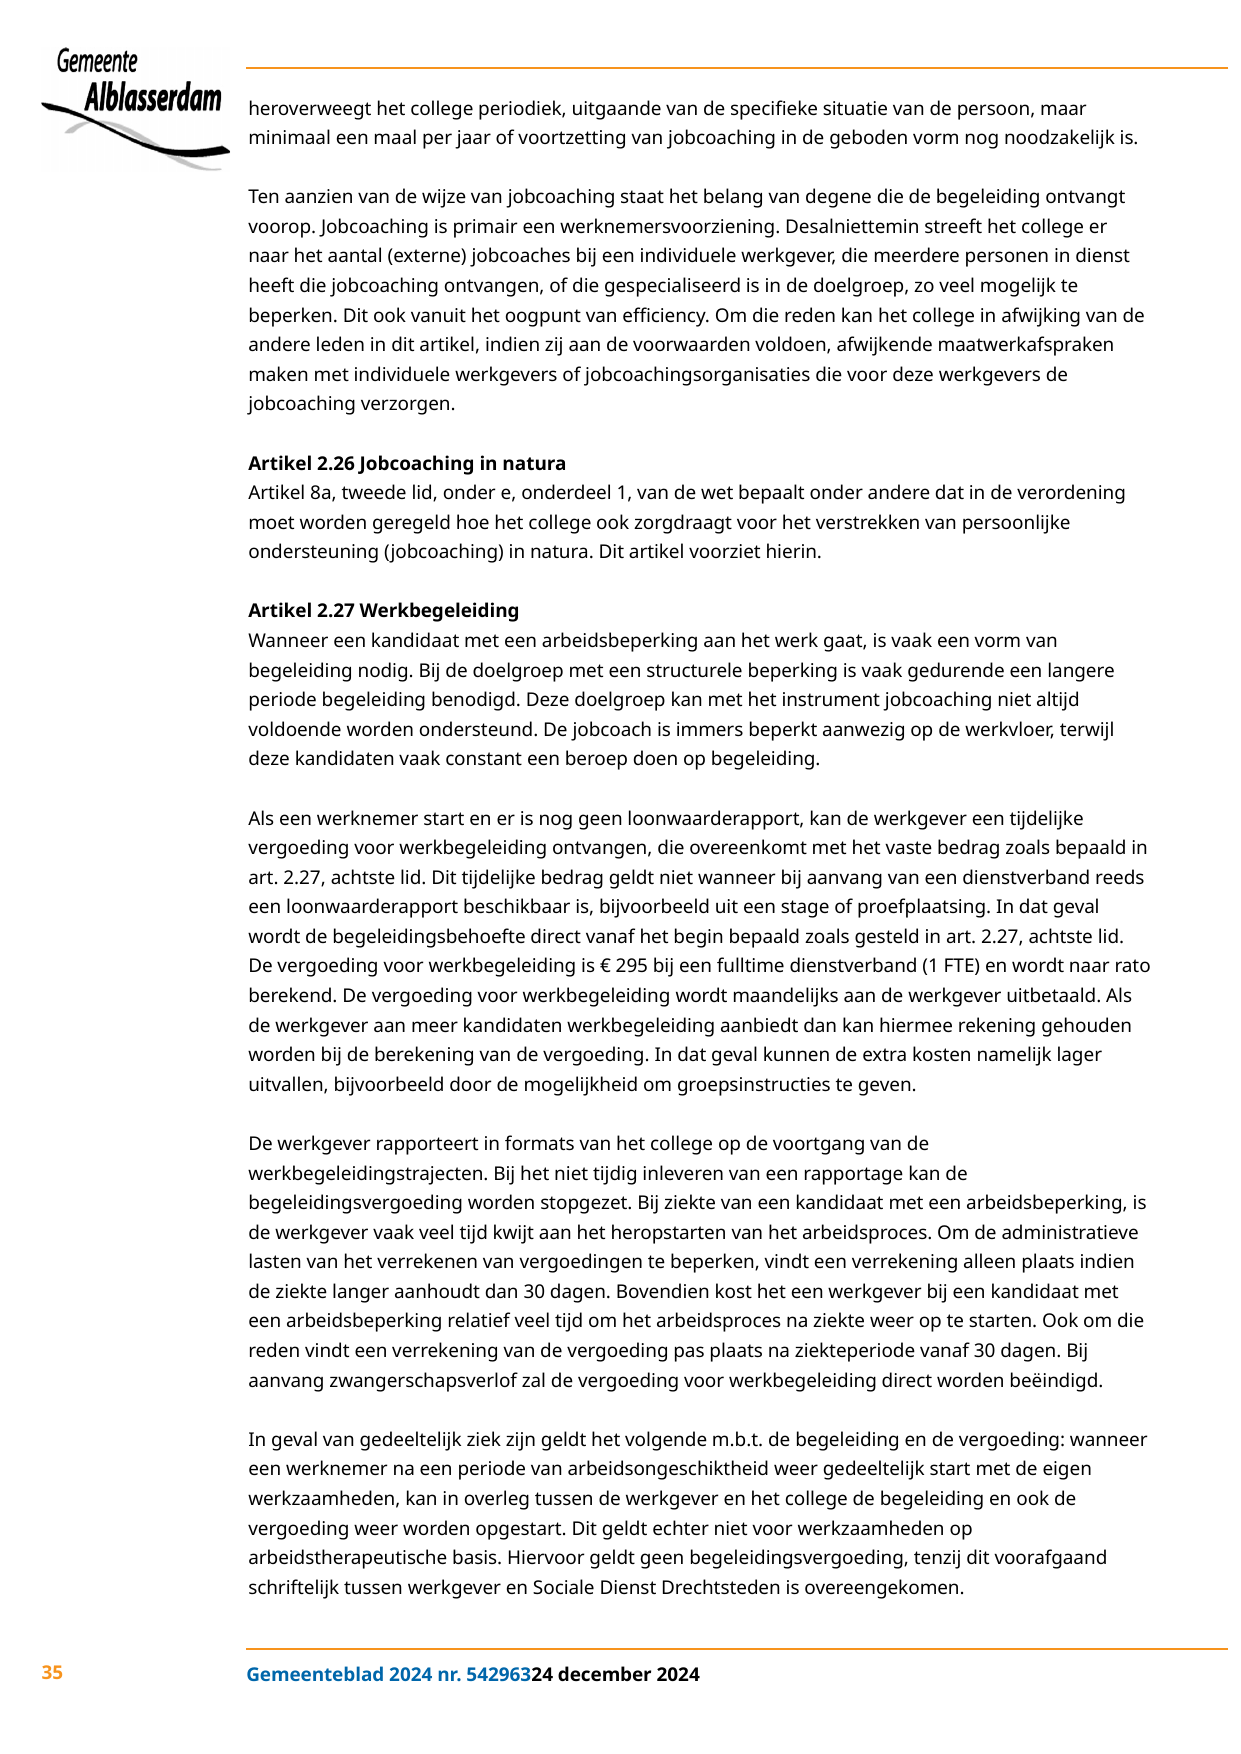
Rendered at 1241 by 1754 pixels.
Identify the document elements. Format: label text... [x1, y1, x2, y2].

text Wanneer een kandidaat met een arbeidsbeperking aan het werk gaat, is vaak een vorm van begeleiding nodig. Bij de doelgroep met een structurele beperking is vaak gedurende een langere periode begeleiding benodigd. Deze doelgroep kan met het instrument jobcoaching niet altijd voldoende worden ondersteund. De jobcoach is immers beperkt aanwezig op de werkvloer, terwijl deze kandidaten vaak constant een beroep doen op begeleiding. [248, 627, 1152, 771]
text Artikel 2.26 Jobcoaching in natura [248, 450, 1152, 476]
text Ten aanzien van de wijze van jobcoaching staat het belang van degene die de begeleiding ontvangt voorop. Jobcoaching is primair een werknemersvoorziening. Desalniettemin streeft het college er naar het aantal (externe) jobcoaches bij een individuele werkgever, die meerdere personen in dienst heeft die jobcoaching ontvangen, of die gespecialiseerd is in de doelgroep, zo veel mogelijk te beperken. Dit ook vanuit het oogpunt van efficiency. Om die reden kan het college in afwijking van de andere leden in dit artikel, indien zij aan de voorwaarden voldoen, afwijkende maatwerkafspraken maken met individuele werkgevers of jobcoachingsorganisaties die voor deze werkgevers de jobcoaching verzorgen. [248, 183, 1152, 416]
text heroverweegt het college periodiek, uitgaande van de specifieke situatie van de persoon, maar minimaal een maal per jaar of voortzetting van jobcoaching in de geboden vorm nog noodzakelijk is. [248, 95, 1152, 150]
text In geval van gedeeltelijk ziek zijn geldt het volgende m.b.t. de begeleiding en de vergoeding: wanneer een werknemer na een periode van arbeidsongeschiktheid weer gedeeltelijk start met de eigen werkzaamheden, kan in overleg tussen de werkgever en het college de begeleiding en ook de vergoeding weer worden opgestart. Dit geldt echter niet voor werkzaamheden op arbeidstherapeutische basis. Hiervoor geldt geen begeleidingsvergoeding, tenzij dit voorafgaand schriftelijk tussen werkgever en Sociale Dienst Drechtsteden is overeengekomen. [248, 1426, 1152, 1600]
text Als een werknemer start en er is nog geen loonwaarderapport, kan de werkgever een tijdelijke vergoeding voor werkbegeleiding ontvangen, die overeenkomt met het vaste bedrag zoals bepaald in art. 2.27, achtste lid. Dit tijdelijke bedrag geldt niet wanneer bij aanvang van een dienstverband reeds een loonwaarderapport beschikbaar is, bijvoorbeeld uit een stage of proefplaatsing. In dat geval wordt de begeleidingsbehoefte direct vanaf het begin bepaald zoals gesteld in art. 2.27, achtste lid. De vergoeding voor werkbegeleiding is € 295 bij een fulltime dienstverband (1 FTE) en wordt naar rato berekend. De vergoeding voor werkbegeleiding wordt maandelijks aan de werkgever uitbetaald. Als de werkgever aan meer kandidaten werkbegeleiding aanbiedt dan kan hiermee rekening gehouden worden bij de berekening van de vergoeding. In dat geval kunnen de extra kosten namelijk lager uitvallen, bijvoorbeeld door de mogelijkheid om groepsinstructies te geven. [248, 805, 1152, 1097]
text Artikel 8a, tweede lid, onder e, onderdeel 1, van de wet bepaalt onder andere dat in de verordening moet worden geregeld hoe het college ook zorgdraagt voor het verstrekken van persoonlijke ondersteuning (jobcoaching) in natura. Dit artikel voorziet hierin. [248, 479, 1152, 564]
text De werkgever rapporteert in formats van het college op de voortgang van de werkbegeleidingstrajecten. Bij het niet tijdig inleveren van een rapportage kan de begeleidingsvergoeding worden stopgezet. Bij ziekte van een kandidaat met een arbeidsbeperking, is de werkgever vaak veel tijd kwijt aan het heropstarten van het arbeidsproces. Om de administratieve lasten van het verrekenen van vergoedingen te beperken, vindt een verrekening alleen plaats indien de ziekte langer aanhoudt dan 30 dagen. Bovendien kost het een werkgever bij een kandidaat met een arbeidsbeperking relatief veel tijd om het arbeidsproces na ziekte weer op te starten. Ook om die reden vindt een verrekening van de vergoeding pas plaats na ziekteperiode vanaf 30 dagen. Bij aanvang zwangerschapsverlof zal de vergoeding voor werkbegeleiding direct worden beëindigd. [248, 1130, 1152, 1393]
text Artikel 2.27 Werkbegeleiding [248, 598, 1152, 623]
picture [41, 47, 231, 172]
